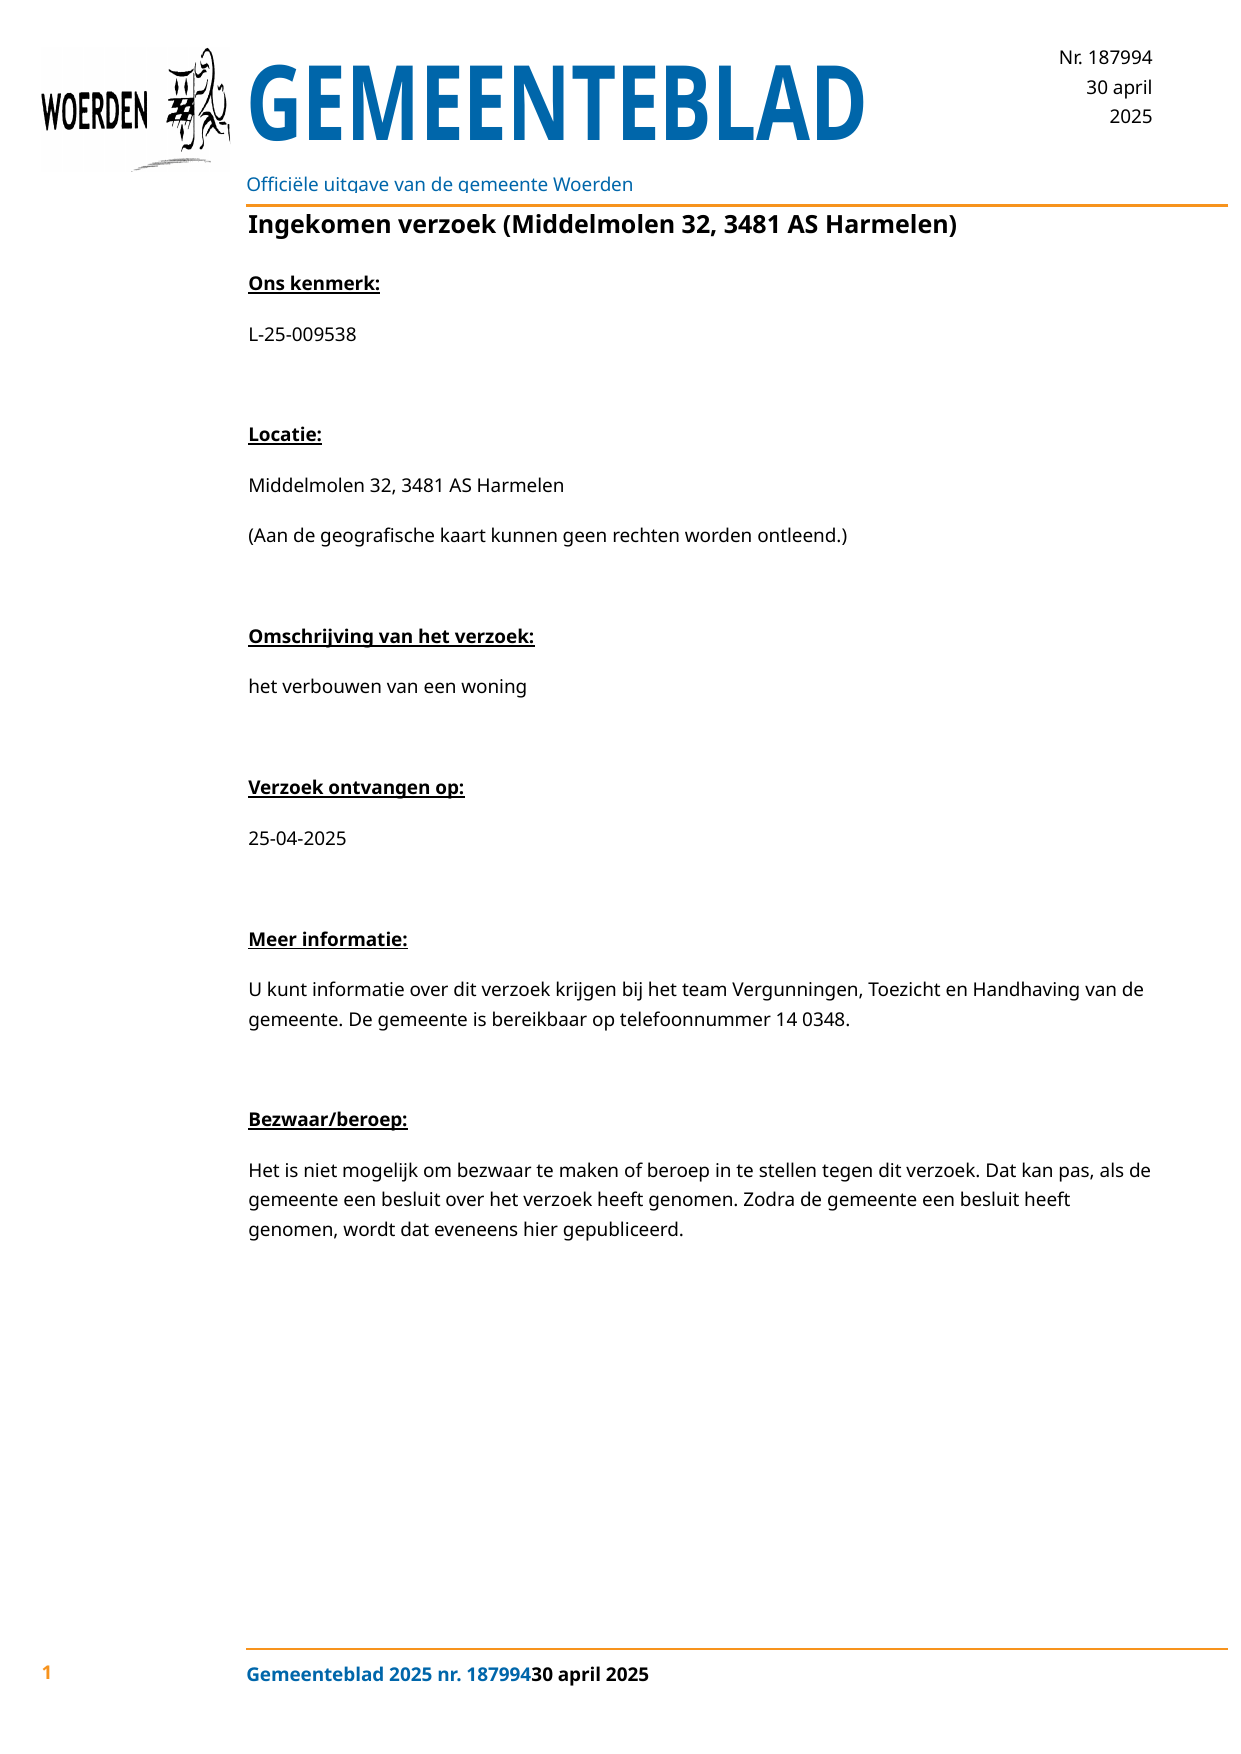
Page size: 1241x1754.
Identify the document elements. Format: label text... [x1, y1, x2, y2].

text L-25-009538 [248, 321, 1152, 346]
text Locatie: [248, 422, 1152, 447]
text Ingekomen verzoek (Middelmolen 32, 3481 AS Harmelen) [248, 207, 1152, 241]
text U kunt informatie over dit verzoek krijgen bij het team Vergunningen, Toezicht en Handhaving van de gemeente. De gemeente is bereikbaar op telefoonnummer 14 0348. [248, 976, 1152, 1031]
text Bezwaar/beroep: [248, 1107, 1152, 1132]
text het verbouwen van een woning [248, 674, 1152, 699]
text Middelmolen 32, 3481 AS Harmelen [248, 472, 1152, 498]
text Ons kenmerk: [248, 270, 1152, 296]
text Meer informatie: [248, 926, 1152, 951]
picture [41, 47, 231, 172]
text 25-04-2025 [248, 825, 1152, 851]
text (Aan de geografische kaart kunnen geen rechten worden ontleend.) [248, 522, 1152, 548]
text Omschrijving van het verzoek: [248, 623, 1152, 649]
text Verzoek ontvangen op: [248, 774, 1152, 800]
text Het is niet mogelijk om bezwaar te maken of beroep in te stellen tegen dit verzoek. Dat kan pas, als de gemeente een besluit over het verzoek heeft genomen. Zodra de gemeente een besluit heeft genomen, wordt dat eveneens hier gepubliceerd. [248, 1157, 1152, 1242]
